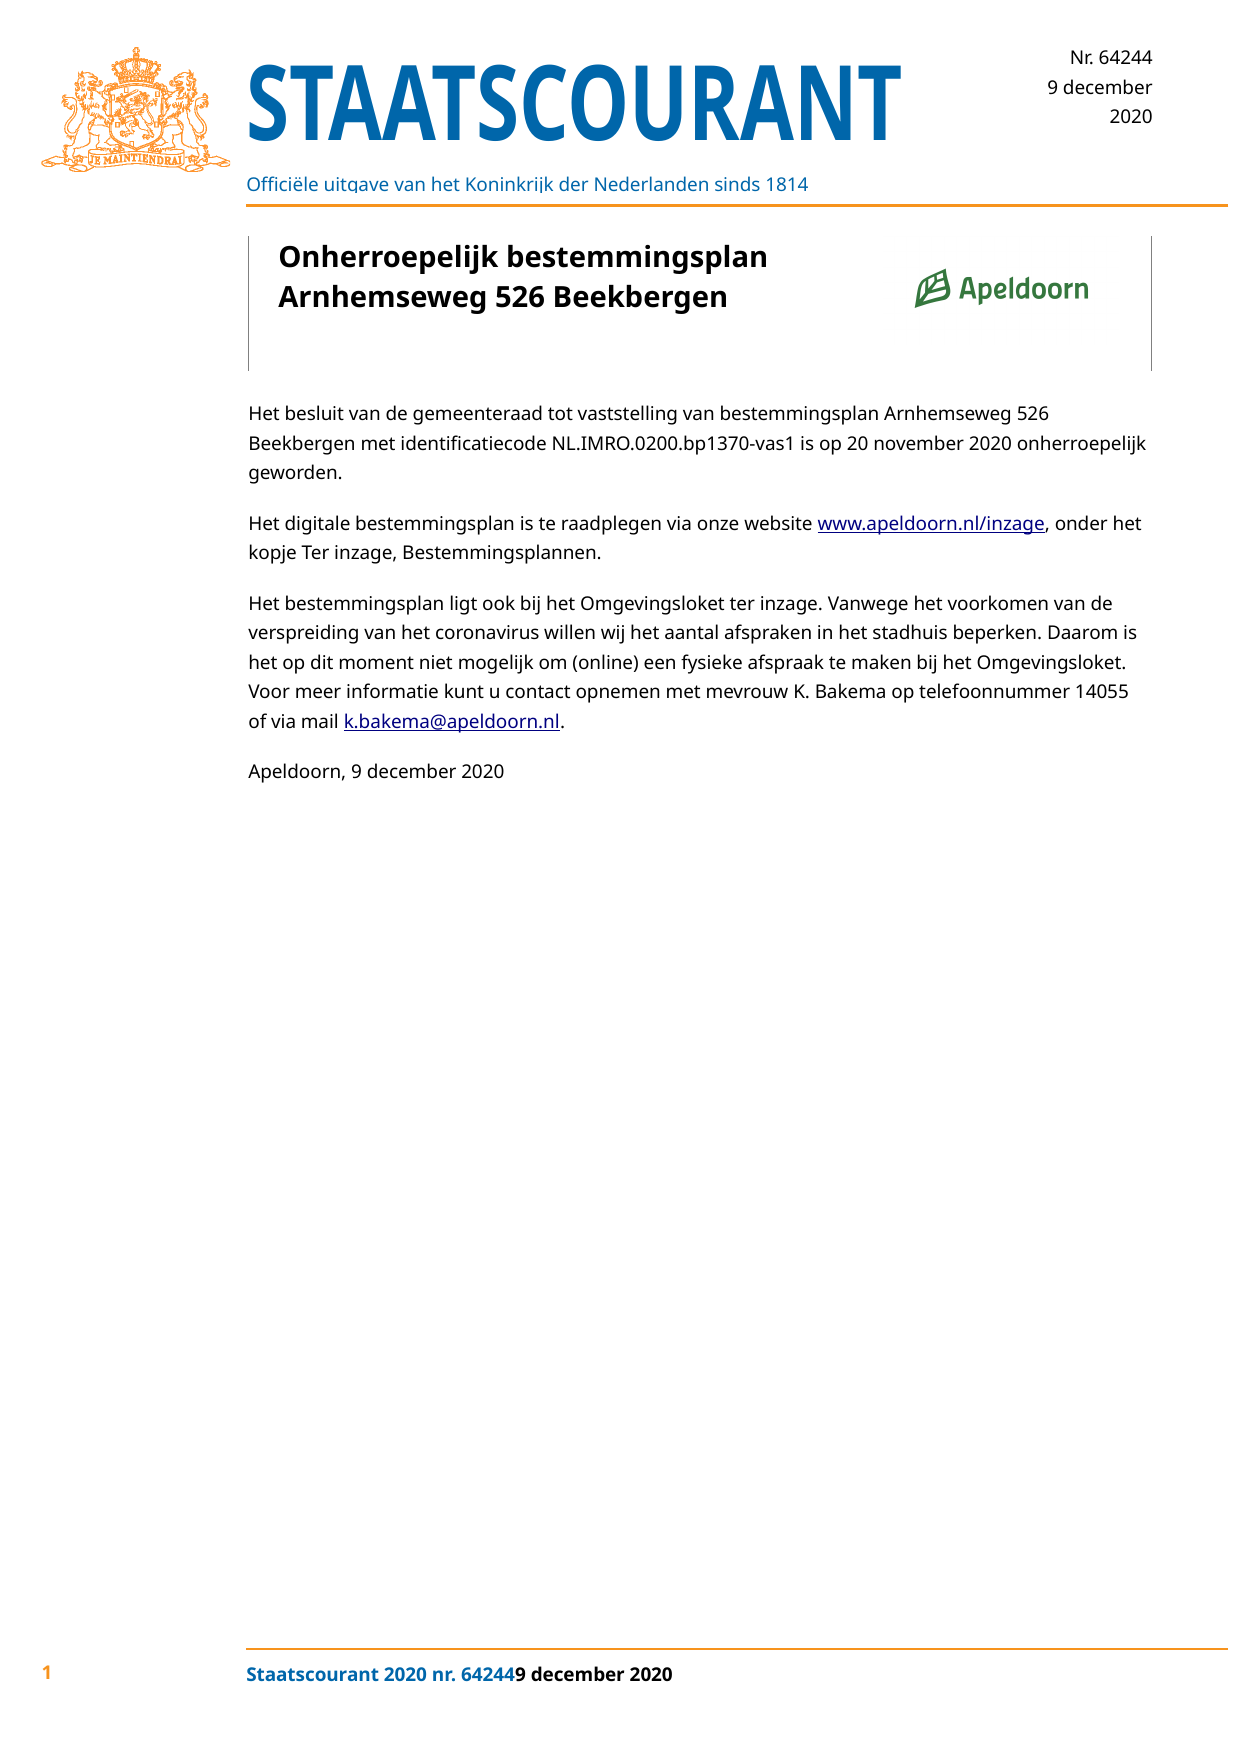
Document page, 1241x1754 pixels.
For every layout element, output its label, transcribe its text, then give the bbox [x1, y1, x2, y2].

text Apeldoorn, 9 december 2020 [248, 758, 1152, 784]
text Het bestemmingsplan ligt ook bij het Omgevingsloket ter inzage. Vanwege het voorkomen van de verspreiding van het coronavirus willen wij het aantal afspraken in het stadhuis beperken. Daarom is het op dit moment niet mogelijk om (online) een fysieke afspraak te maken bij het Omgevingsloket. Voor meer informatie kunt u contact opnemen met mevrouw K. Bakema op telefoonnummer 14055 of via mail k.bakema@apeldoorn.nl. [248, 590, 1152, 734]
picture [41, 47, 231, 172]
picture [882, 236, 1119, 345]
text Het besluit van de gemeenteraad tot vaststelling van bestemmingsplan Arnhemseweg 526 Beekbergen met identificatiecode NL.IMRO.0200.bp1370-vas1 is op 20 november 2020 onherroepelijk geworden. [248, 400, 1152, 485]
text Het digitale bestemmingsplan is te raadplegen via onze website www.apeldoorn.nl/inzage, onder het kopje Ter inzage, Bestemmingsplannen. [248, 510, 1152, 565]
table_header Onherroepelijk bestemmingsplan Arnhemseweg 526 Beekbergen [249, 236, 850, 371]
table_header [850, 236, 1151, 371]
